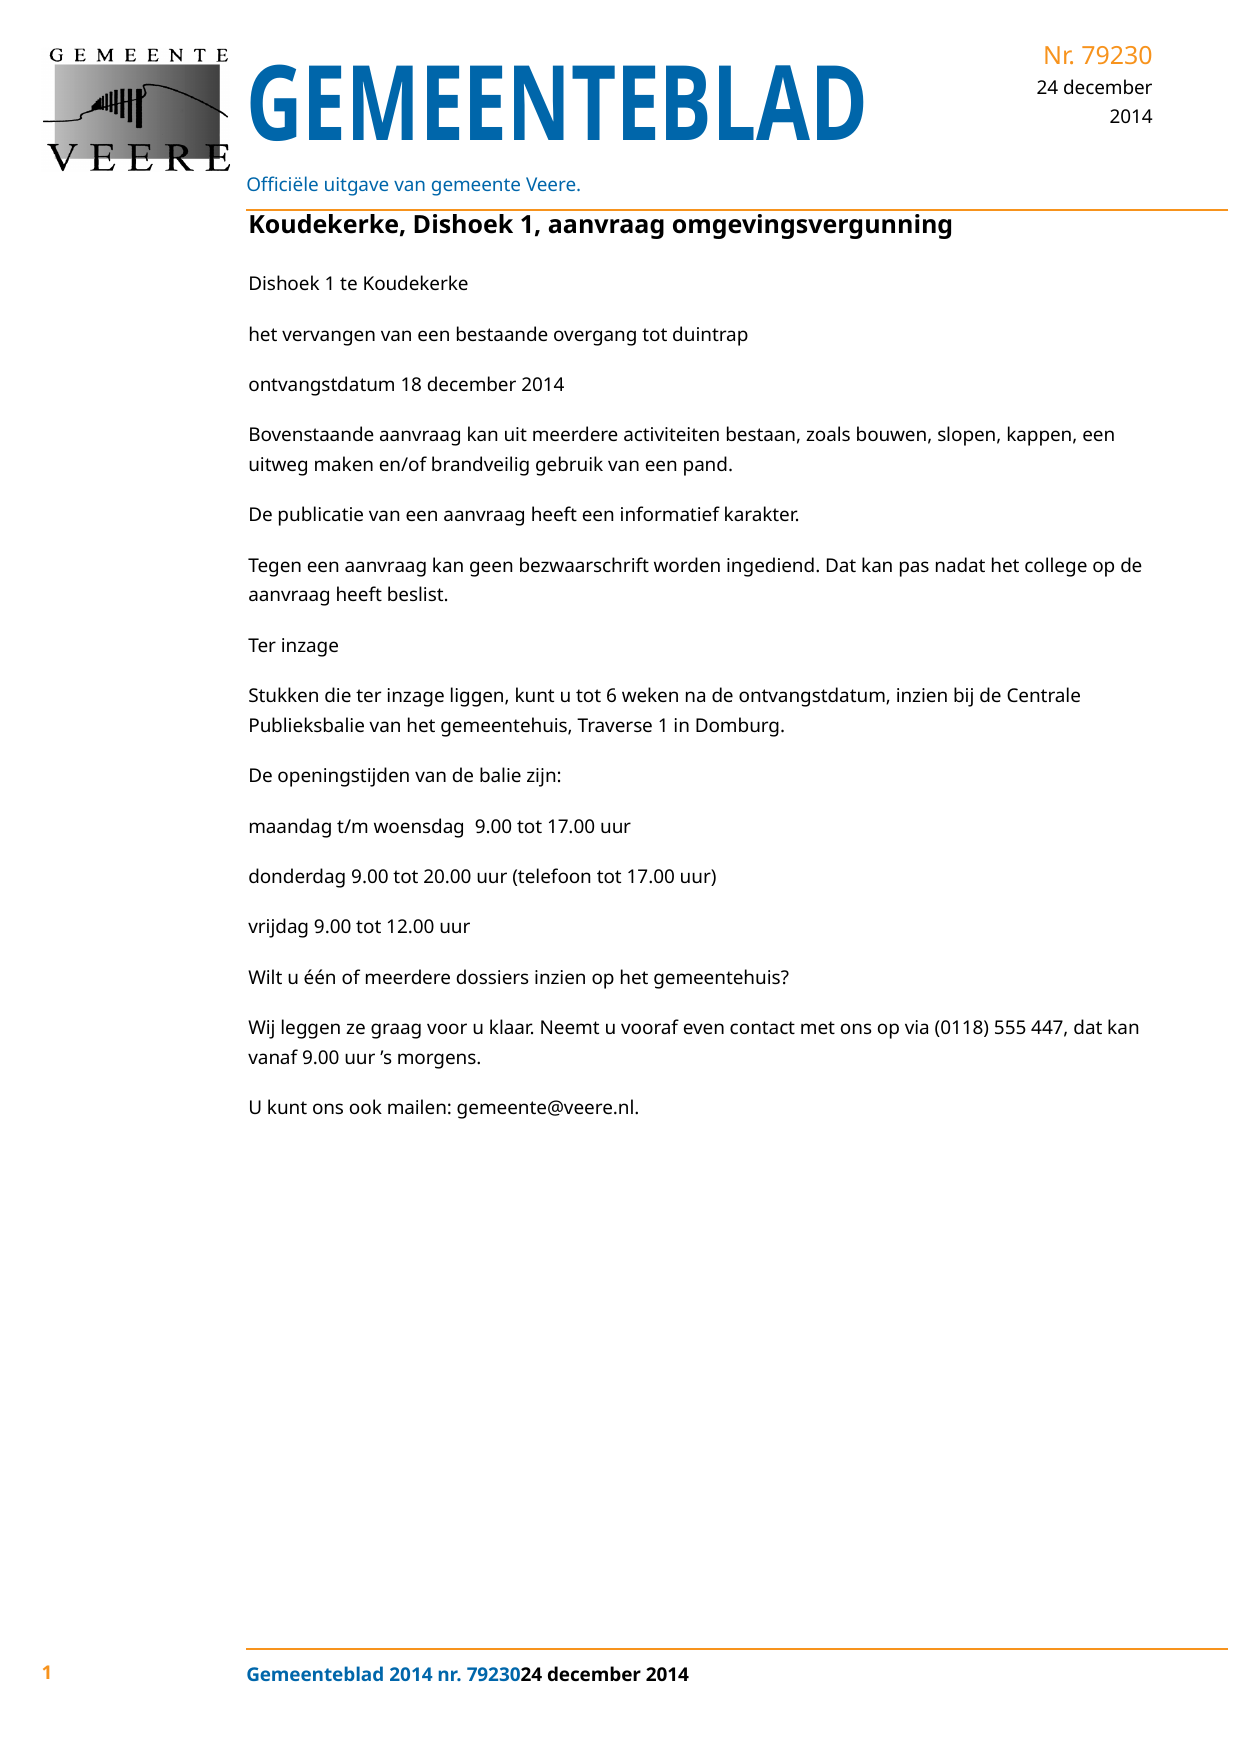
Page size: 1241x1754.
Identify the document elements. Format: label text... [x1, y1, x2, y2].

picture [41, 47, 231, 172]
text Dishoek 1 te Koudekerke [248, 270, 1152, 296]
text het vervangen van een bestaande overgang tot duintrap [248, 321, 1152, 346]
text Bovenstaande aanvraag kan uit meerdere activiteiten bestaan, zoals bouwen, slopen, kappen, een uitweg maken en/of brandveilig gebruik van een pand. [248, 422, 1152, 477]
text ontvangstdatum 18 december 2014 [248, 371, 1152, 397]
text U kunt ons ook mailen: gemeente@veere.nl. [248, 1094, 1152, 1120]
text Wij leggen ze graag voor u klaar. Neemt u vooraf even contact met ons op via (0118) 555 447, dat kan vanaf 9.00 uur ’s morgens. [248, 1014, 1152, 1070]
text Ter inzage [248, 632, 1152, 658]
text vrijdag 9.00 tot 12.00 uur [248, 914, 1152, 939]
text De openingstijden van de balie zijn: [248, 762, 1152, 788]
text Koudekerke, Dishoek 1, aanvraag omgevingsvergunning [248, 211, 1152, 241]
text Wilt u één of meerdere dossiers inzien op het gemeentehuis? [248, 964, 1152, 990]
text Stukken die ter inzage liggen, kunt u tot 6 weken na de ontvangstdatum, inzien bij de Centrale Publieksbalie van het gemeentehuis, Traverse 1 in Domburg. [248, 682, 1152, 738]
text donderdag 9.00 tot 20.00 uur (telefoon tot 17.00 uur) [248, 863, 1152, 889]
text Tegen een aanvraag kan geen bezwaarschrift worden ingediend. Dat kan pas nadat het college op de aanvraag heeft beslist. [248, 552, 1152, 607]
text maandag t/m woensdag 9.00 tot 17.00 uur [248, 813, 1152, 838]
text De publicatie van een aanvraag heeft een informatief karakter. [248, 502, 1152, 527]
